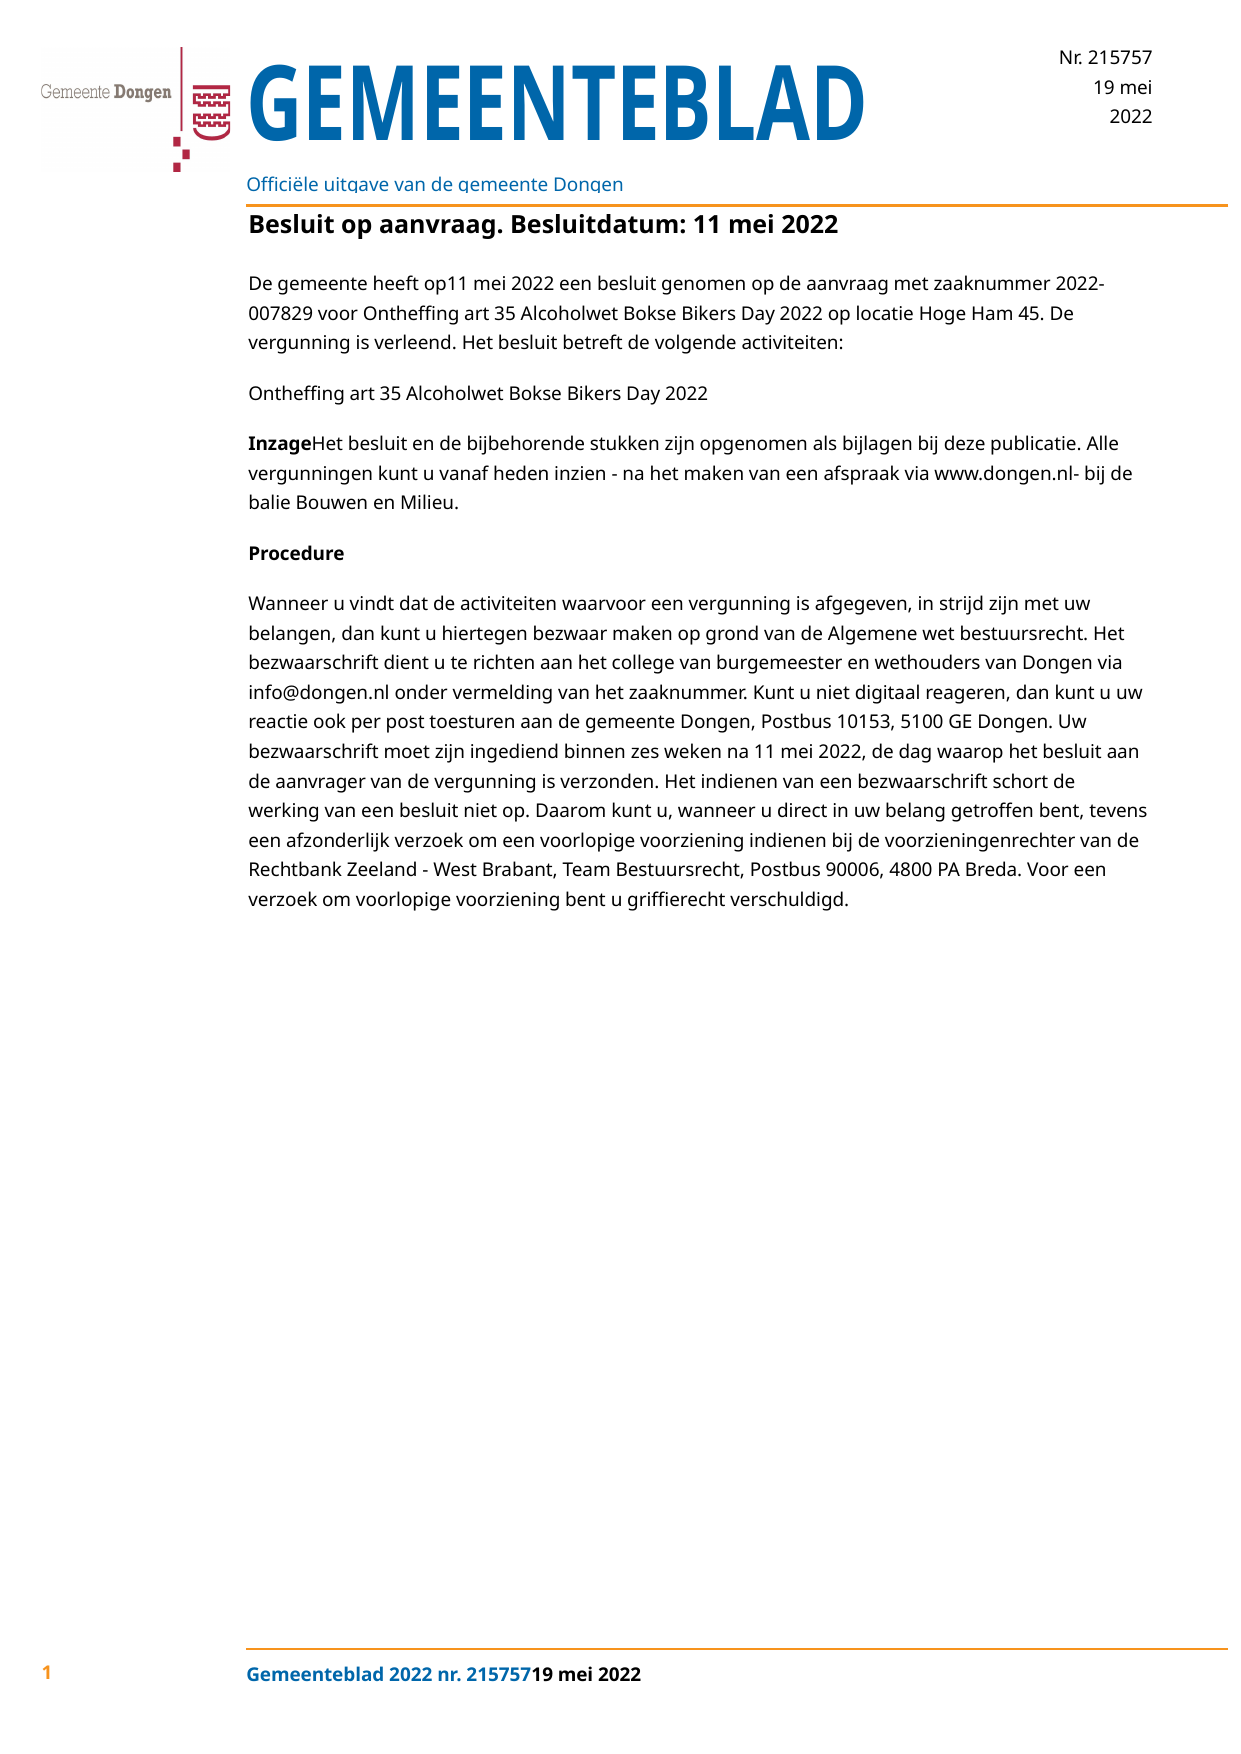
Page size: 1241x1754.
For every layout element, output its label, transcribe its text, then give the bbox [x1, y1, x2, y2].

text Besluit op aanvraag. Besluitdatum: 11 mei 2022 [248, 207, 1152, 241]
text Procedure [248, 540, 1152, 566]
text Ontheffing art 35 Alcoholwet Bokse Bikers Day 2022 [248, 380, 1152, 406]
text Wanneer u vindt dat de activiteiten waarvoor een vergunning is afgegeven, in strijd zijn met uw belangen, dan kunt u hiertegen bezwaar maken op grond van de Algemene wet bestuursrecht. Het bezwaarschrift dient u te richten aan het college van burgemeester en wethouders van Dongen via info@dongen.nl onder vermelding van het zaaknummer. Kunt u niet digitaal reageren, dan kunt u uw reactie ook per post toesturen aan de gemeente Dongen, Postbus 10153, 5100 GE Dongen. Uw bezwaarschrift moet zijn ingediend binnen zes weken na 11 mei 2022, de dag waarop het besluit aan de aanvrager van de vergunning is verzonden. Het indienen van een bezwaarschrift schort de werking van een besluit niet op. Daarom kunt u, wanneer u direct in uw belang getroffen bent, tevens een afzonderlijk verzoek om een voorlopige voorziening indienen bij de voorzieningenrechter van de Rechtbank Zeeland - West Brabant, Team Bestuursrecht, Postbus 90006, 4800 PA Breda. Voor een verzoek om voorlopige voorziening bent u griffierecht verschuldigd. [248, 590, 1152, 912]
text De gemeente heeft op11 mei 2022 een besluit genomen op de aanvraag met zaaknummer 2022-007829 voor Ontheffing art 35 Alcoholwet Bokse Bikers Day 2022 op locatie Hoge Ham 45. De vergunning is verleend. Het besluit betreft de volgende activiteiten: [248, 270, 1152, 355]
text InzageHet besluit en de bijbehorende stukken zijn opgenomen als bijlagen bij deze publicatie. Alle vergunningen kunt u vanaf heden inzien - na het maken van een afspraak via www.dongen.nl- bij de balie Bouwen en Milieu. [248, 430, 1152, 515]
picture [41, 47, 231, 172]
